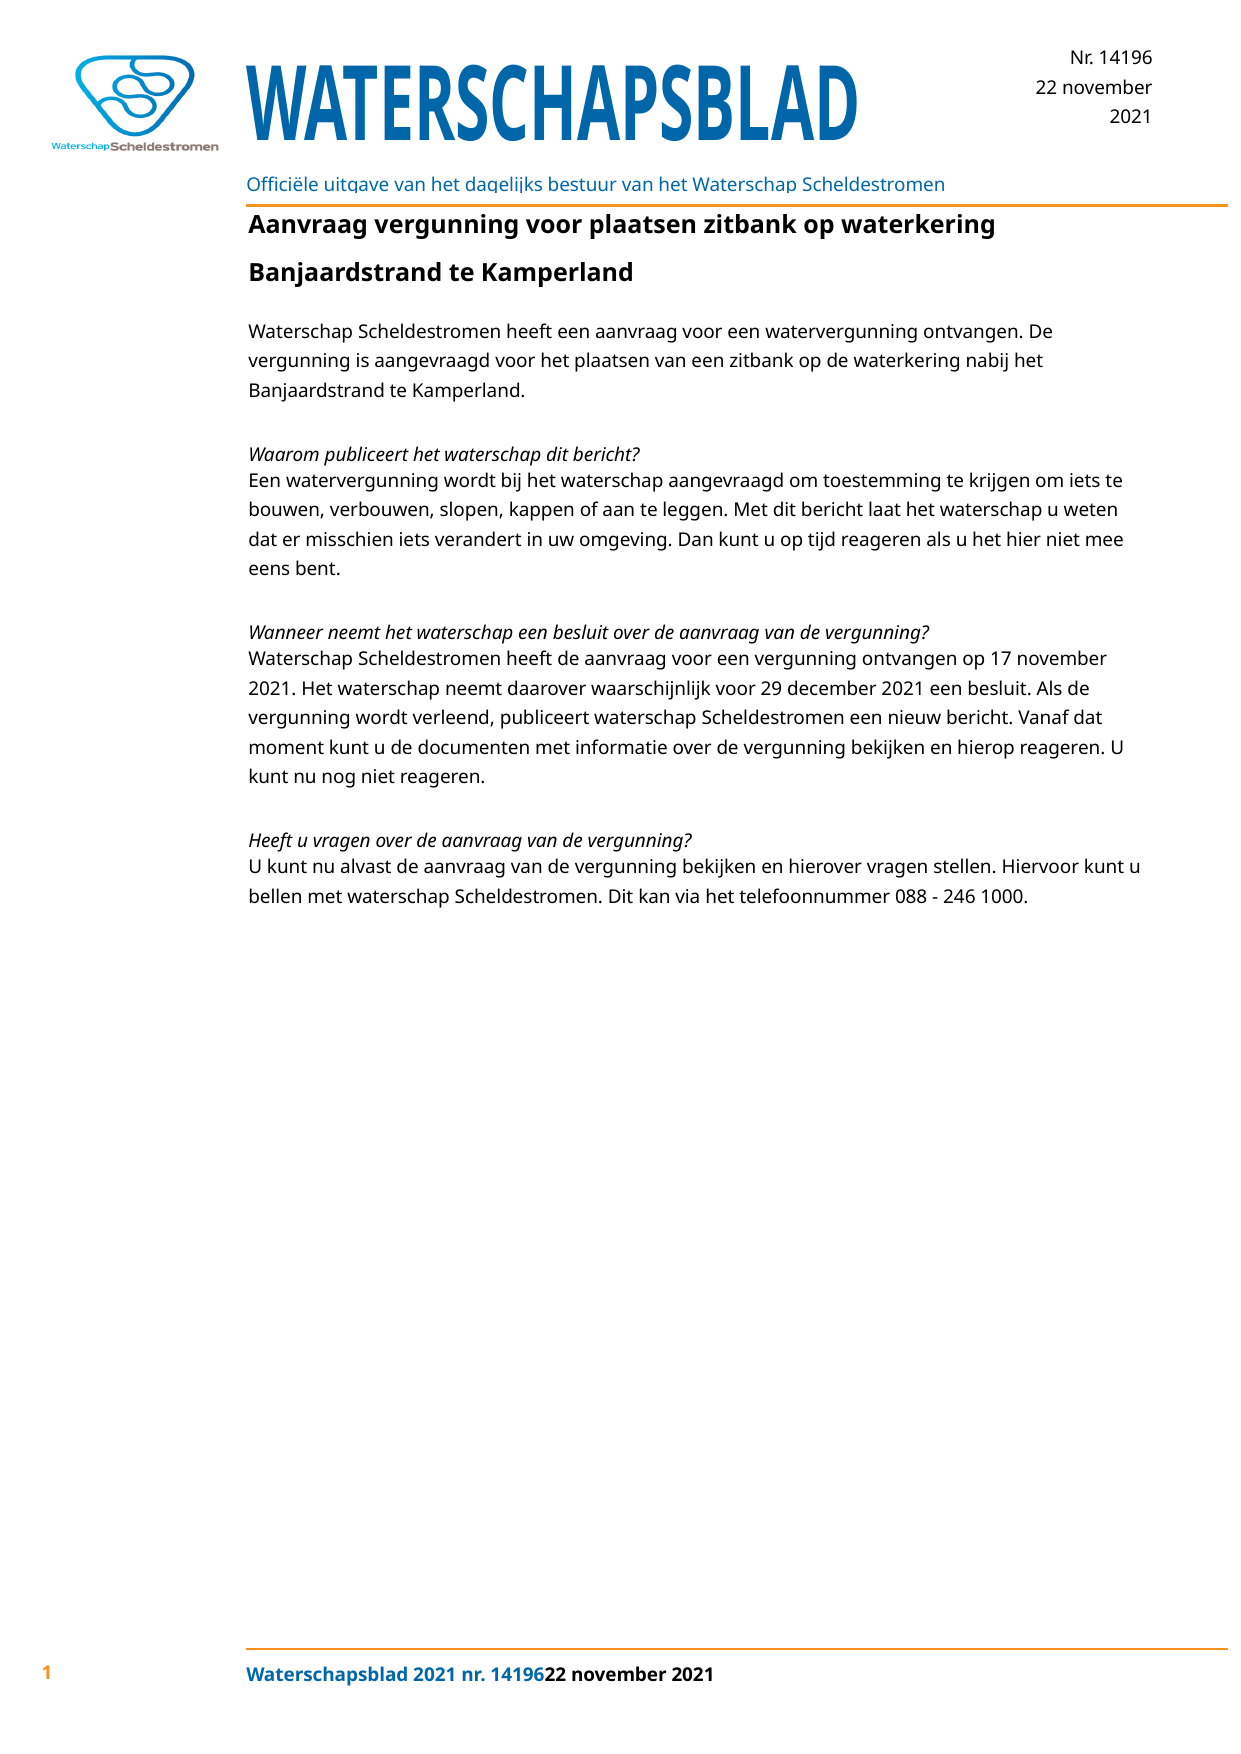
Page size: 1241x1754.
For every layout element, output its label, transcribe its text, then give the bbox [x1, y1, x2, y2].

text Een watervergunning wordt bij het waterschap aangevraagd om toestemming te krijgen om iets te bouwen, verbouwen, slopen, kappen of aan te leggen. Met dit bericht laat het waterschap u weten dat er misschien iets verandert in uw omgeving. Dan kunt u op tijd reageren als u het hier niet mee eens bent. [248, 467, 1152, 581]
text Heeft u vragen over de aanvraag van de vergunning? [248, 827, 1152, 853]
picture [41, 47, 231, 172]
text Waterschap Scheldestromen heeft de aanvraag voor een vergunning ontvangen op 17 november 2021. Het waterschap neemt daarover waarschijnlijk voor 29 december 2021 een besluit. Als de vergunning wordt verleend, publiceert waterschap Scheldestromen een nieuw bericht. Vanaf dat moment kunt u de documenten met informatie over de vergunning bekijken en hierop reageren. U kunt nu nog niet reageren. [248, 645, 1152, 789]
text Aanvraag vergunning voor plaatsen zitbank op waterkering Banjaardstrand te Kamperland [248, 207, 1152, 288]
text U kunt nu alvast de aanvraag van de vergunning bekijken en hierover vragen stellen. Hiervoor kunt u bellen met waterschap Scheldestromen. Dit kan via het telefoonnummer 088 - 246 1000. [248, 853, 1152, 908]
text Waarom publiceert het waterschap dit bericht? [248, 441, 1152, 467]
text Wanneer neemt het waterschap een besluit over de aanvraag van de vergunning? [248, 619, 1152, 645]
text Waterschap Scheldestromen heeft een aanvraag voor een watervergunning ontvangen. De vergunning is aangevraagd voor het plaatsen van een zitbank op de waterkering nabij het Banjaardstrand te Kamperland. [248, 318, 1152, 403]
